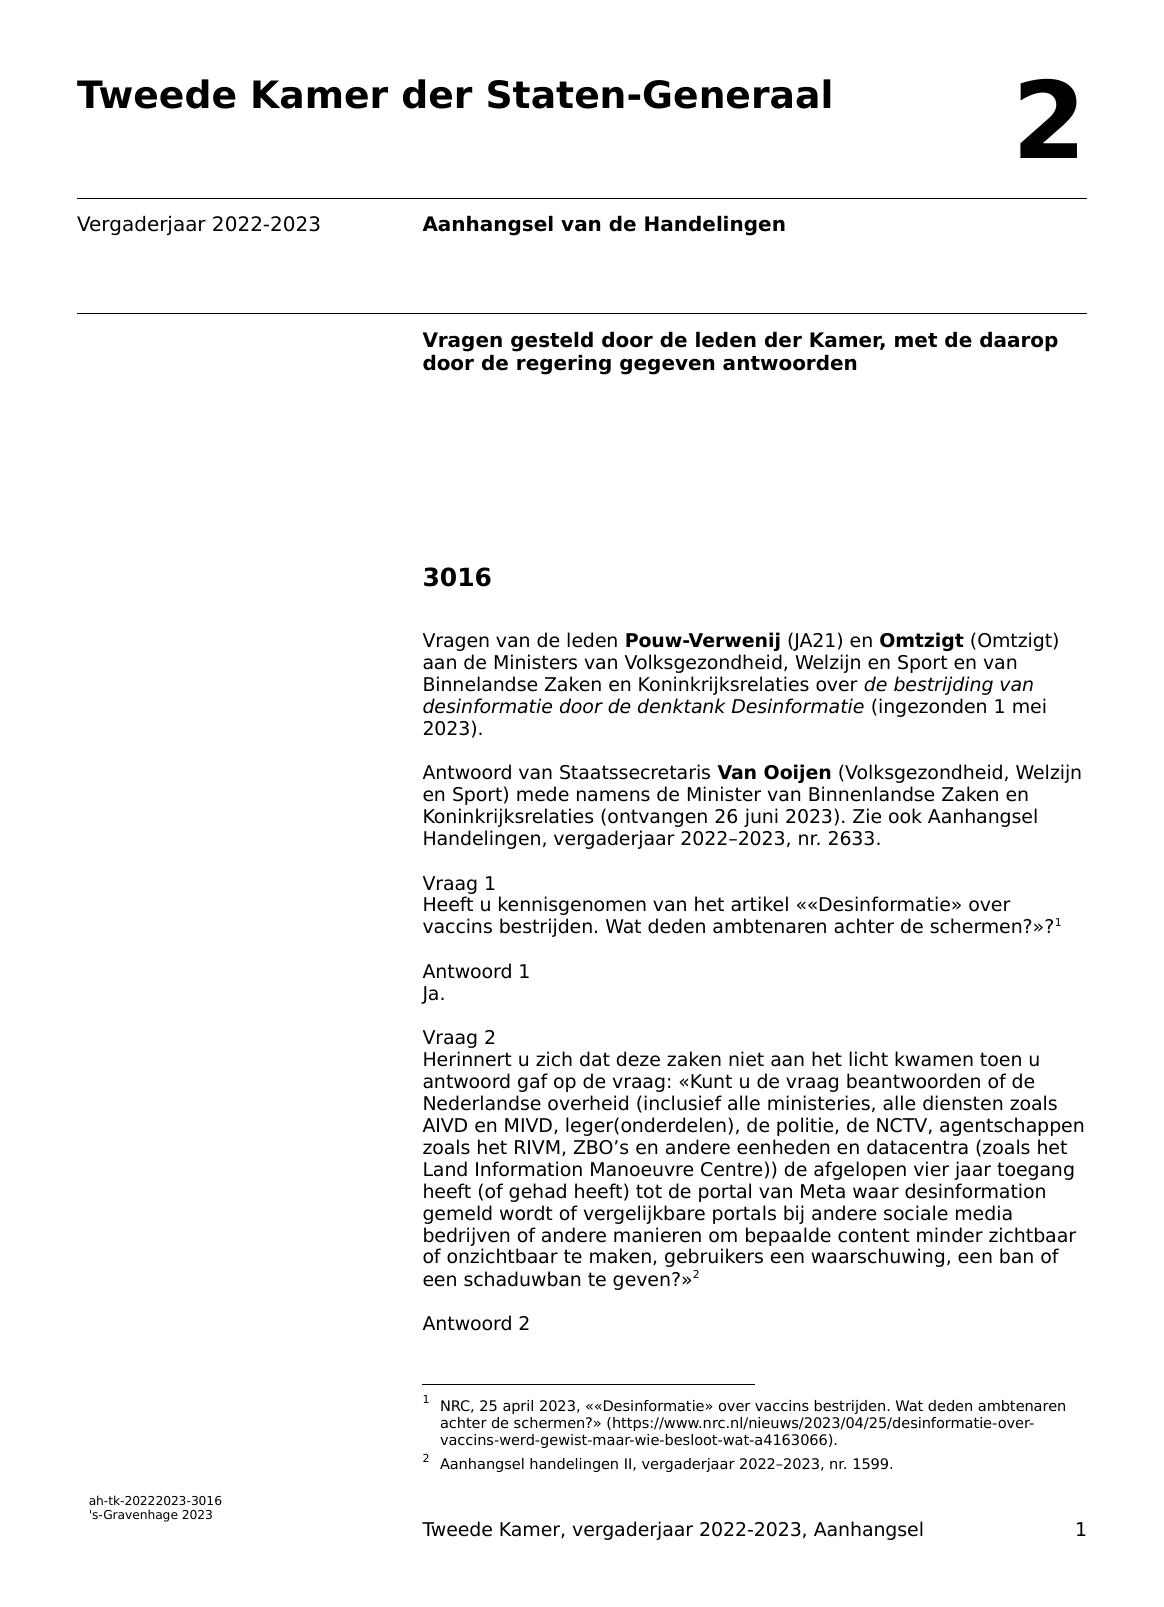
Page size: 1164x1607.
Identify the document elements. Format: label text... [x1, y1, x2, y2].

table_header Tweede Kamer der Staten-Generaal [77, 59, 886, 198]
text Vragen van de leden Pouw-Verwenij (JA21) en Omtzigt (Omtzigt) aan de Ministers van Volksgezondheid, Welzijn en Sport en van Binnelandse Zaken en Koninkrijksrelaties over de bestrijding van desinformatie door de denktank Desinformatie (ingezonden 1 mei 2023). [422, 630, 1087, 740]
table_cell Vragen gesteld door de leden der Kamer, met de daarop door de regering gegeven antwoorden [422, 314, 1087, 375]
text Antwoord 1 [422, 961, 1087, 982]
table_header 2 [886, 59, 1087, 198]
text Vraag 2 [422, 1027, 1087, 1049]
text Antwoord 2 [422, 1313, 1087, 1334]
table_cell Aanhangsel van de Handelingen [422, 199, 1087, 313]
text Vraag 1 [422, 872, 1087, 894]
text 's-Gravenhage 2023 [88, 1508, 323, 1522]
text Heeft u kennisgenomen van het artikel ««Desinformatie» over vaccins bestrijden. Wat deden ambtenaren achter de schermen?»? [422, 894, 1087, 938]
text Ja. [422, 982, 1087, 1004]
text Antwoord van Staatssecretaris Van Ooijen (Volksgezondheid, Welzijn en Sport) mede namens de Minister van Binnenlandse Zaken en Koninkrijksrelaties (ontvangen 26 juni 2023). Zie ook Aanhangsel Handelingen, vergaderjaar 2022–2023, nr. 2633. [422, 762, 1087, 850]
table_cell Vergaderjaar 2022-2023 [77, 199, 422, 313]
text Aanhangsel handelingen II, vergaderjaar 2022–2023, nr. 1599. [422, 1452, 1087, 1474]
table_cell [77, 314, 422, 375]
text ah-tk-20222023-3016 [88, 1494, 323, 1508]
text NRC, 25 april 2023, ««Desinformatie» over vaccins bestrijden. Wat deden ambtenaren achter de schermen?» (https://www.nrc.nl/nieuws/2023/04/25/desinformatie-over-vaccins-werd-gewist-maar-wie-besloot-wat-a4163066). [422, 1393, 1087, 1449]
text 3016 [422, 563, 1087, 592]
text Herinnert u zich dat deze zaken niet aan het licht kwamen toen u antwoord gaf op de vraag: «Kunt u de vraag beantwoorden of de Nederlandse overheid (inclusief alle ministeries, alle diensten zoals AIVD en MIVD, leger(onderdelen), de politie, de NCTV, agentschappen zoals het RIVM, ZBO’s en andere eenheden en datacentra (zoals het Land Information Manoeuvre Centre)) de afgelopen vier jaar toegang heeft (of gehad heeft) tot de portal van Meta waar desinformation gemeld wordt of vergelijkbare portals bij andere sociale media bedrijven of andere manieren om bepaalde content minder zichtbaar of onzichtbaar te maken, gebruikers een waarschuwing, een ban of een schaduwban te geven?» [422, 1049, 1087, 1290]
